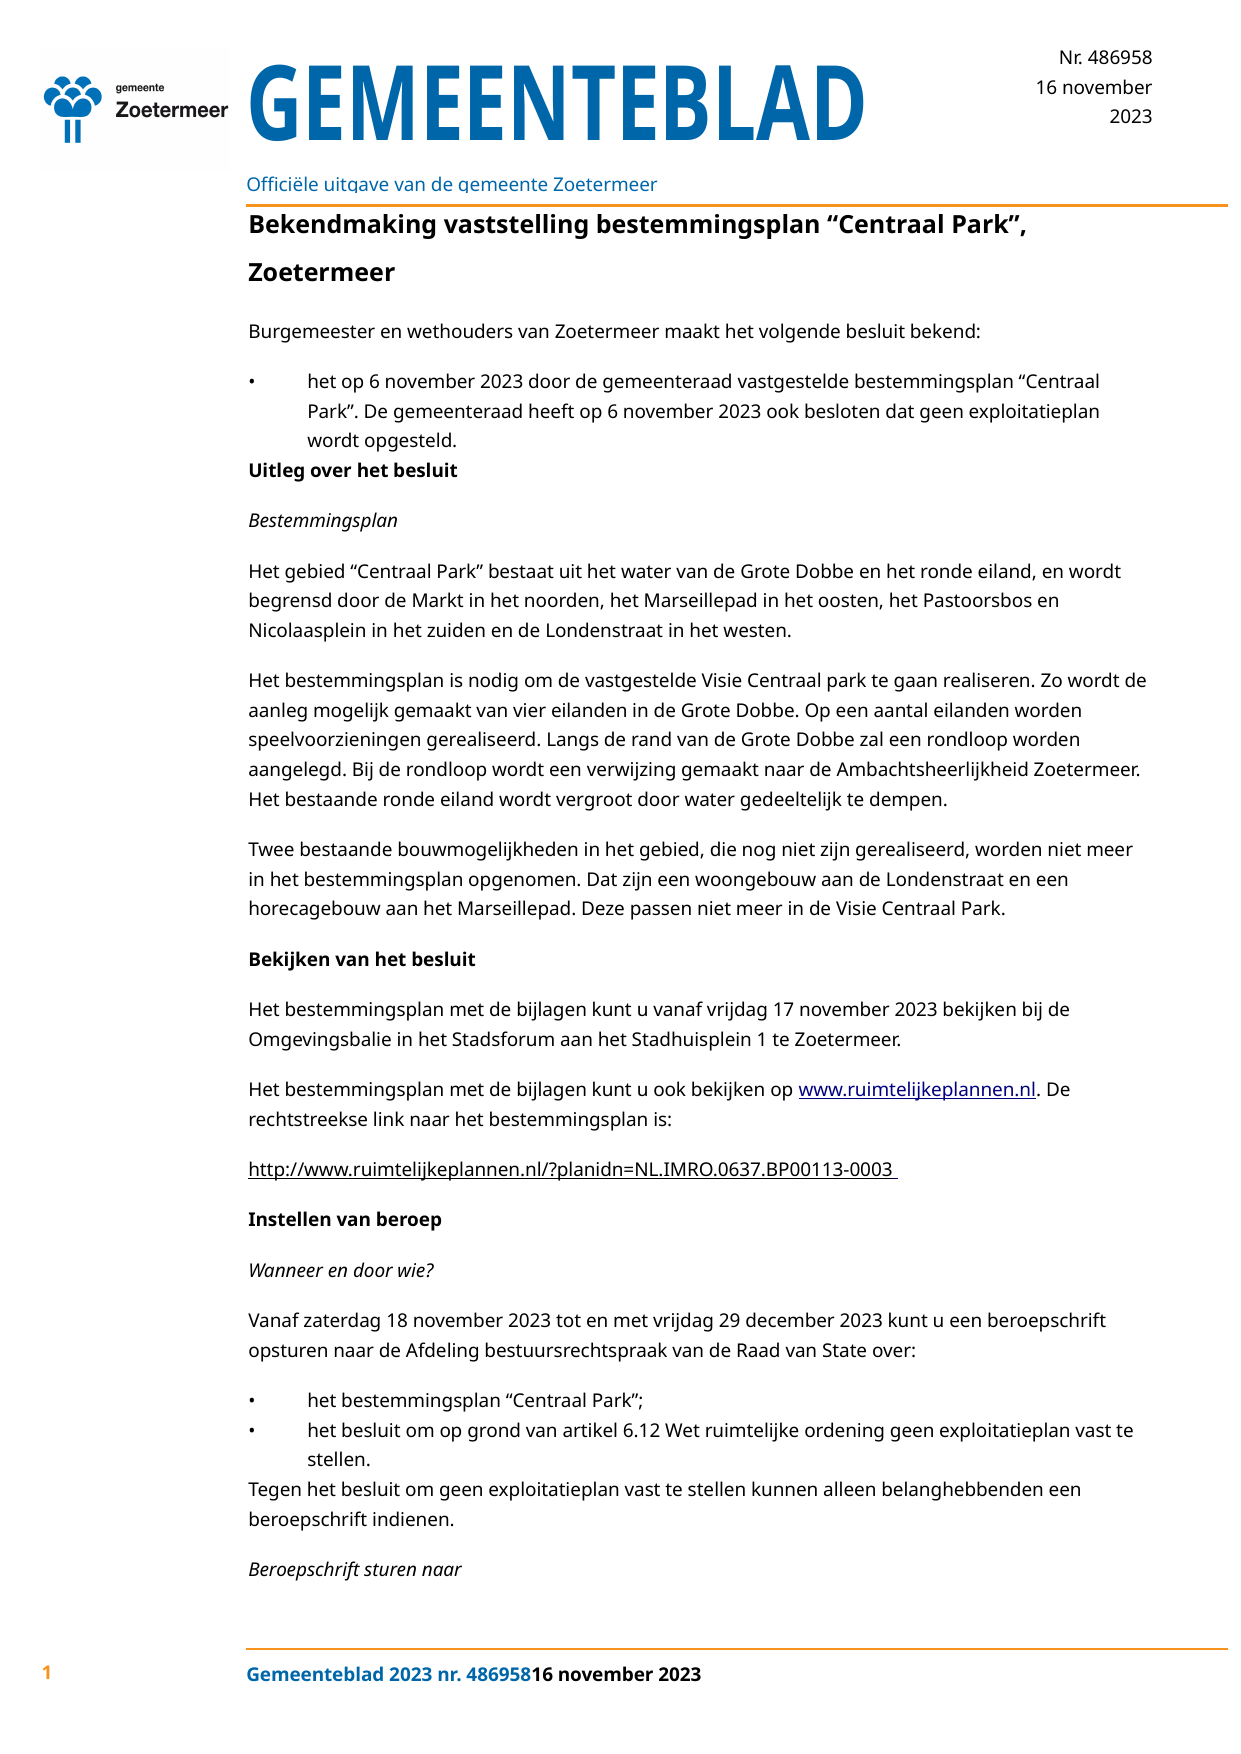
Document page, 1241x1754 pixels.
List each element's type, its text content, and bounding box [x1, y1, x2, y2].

text Het bestemmingsplan met de bijlagen kunt u vanaf vrijdag 17 november 2023 bekijken bij de Omgevingsbalie in het Stadsforum aan het Stadhuisplein 1 te Zoetermeer. [248, 996, 1152, 1052]
text Tegen het besluit om geen exploitatieplan vast te stellen kunnen alleen belanghebbenden een beroepschrift indienen. [248, 1476, 1152, 1532]
text Het gebied “Centraal Park” bestaat uit het water van de Grote Dobbe en het ronde eiland, en wordt begrensd door de Markt in het noorden, het Marseillepad in het oosten, het Pastoorsbos en Nicolaasplein in het zuiden en de Londenstraat in het westen. [248, 558, 1152, 643]
text Bekendmaking vaststelling bestemmingsplan “Centraal Park”, Zoetermeer [248, 207, 1152, 288]
text Instellen van beroep [248, 1207, 1152, 1232]
list het bestemmingsplan “Centraal Park”; [248, 1387, 1152, 1413]
text Uitleg over het besluit [248, 457, 1152, 483]
picture [41, 47, 231, 172]
list het op 6 november 2023 door de gemeenteraad vastgestelde bestemmingsplan “Centraal Park”. De gemeenteraad heeft op 6 november 2023 ook besloten dat geen exploitatieplan wordt opgesteld. [248, 368, 1152, 453]
text Bekijken van het besluit [248, 946, 1152, 972]
text Het bestemmingsplan is nodig om de vastgestelde Visie Centraal park te gaan realiseren. Zo wordt de aanleg mogelijk gemaakt van vier eilanden in de Grote Dobbe. Op een aantal eilanden worden speelvoorzieningen gerealiseerd. Langs de rand van de Grote Dobbe zal een rondloop worden aangelegd. Bij de rondloop wordt een verwijzing gemaakt naar de Ambachtsheerlijkheid Zoetermeer. Het bestaande ronde eiland wordt vergroot door water gedeeltelijk te dempen. [248, 667, 1152, 812]
text Wanneer en door wie? [248, 1257, 1152, 1283]
text Bestemmingsplan [248, 507, 1152, 533]
text http://www.ruimtelijkeplannen.nl/?planidn=NL.IMRO.0637.BP00113-0003 [248, 1156, 1152, 1182]
text Twee bestaande bouwmogelijkheden in het gebied, die nog niet zijn gerealiseerd, worden niet meer in het bestemmingsplan opgenomen. Dat zijn een woongebouw aan de Londenstraat en een horecagebouw aan het Marseillepad. Deze passen niet meer in de Visie Centraal Park. [248, 836, 1152, 921]
text Het bestemmingsplan met de bijlagen kunt u ook bekijken op www.ruimtelijkeplannen.nl. De rechtstreekse link naar het bestemmingsplan is: [248, 1076, 1152, 1132]
text Burgemeester en wethouders van Zoetermeer maakt het volgende besluit bekend: [248, 318, 1152, 344]
text Beroepschrift sturen naar [248, 1556, 1152, 1582]
text Vanaf zaterdag 18 november 2023 tot en met vrijdag 29 december 2023 kunt u een beroepschrift opsturen naar de Afdeling bestuursrechtspraak van de Raad van State over: [248, 1307, 1152, 1363]
list het besluit om op grond van artikel 6.12 Wet ruimtelijke ordening geen exploitatieplan vast te stellen. [248, 1417, 1152, 1472]
